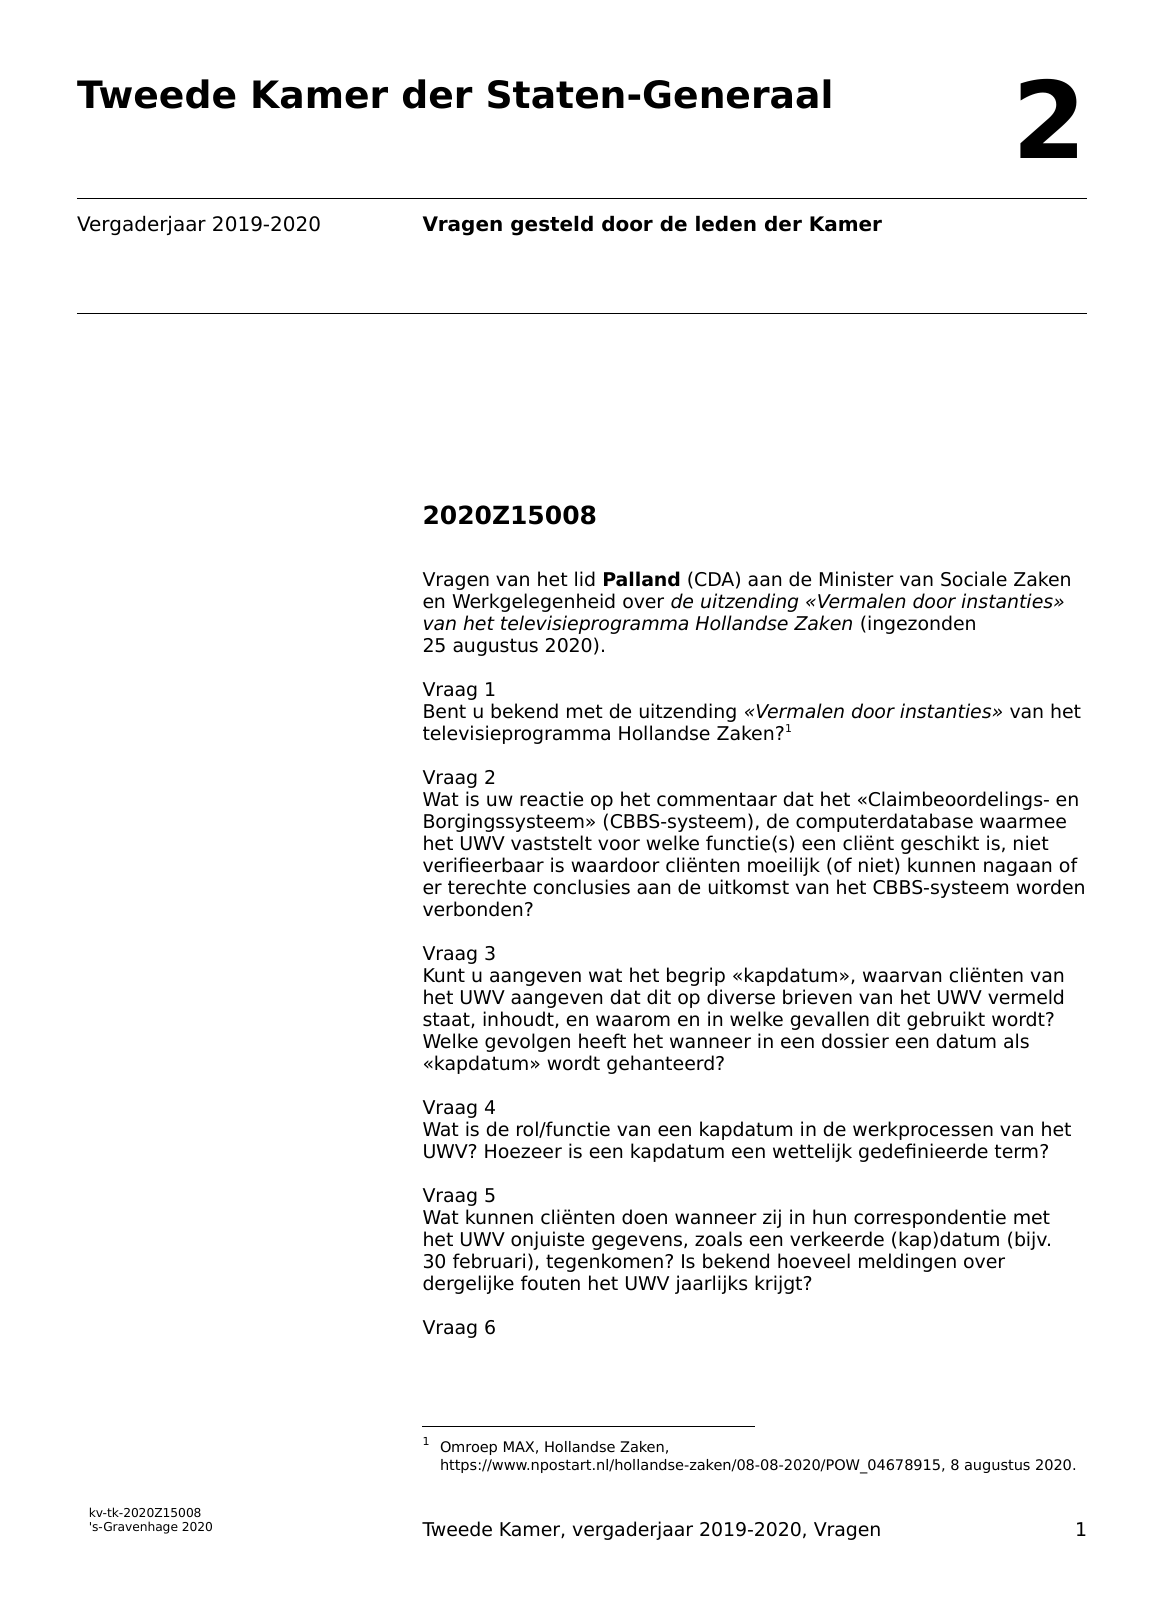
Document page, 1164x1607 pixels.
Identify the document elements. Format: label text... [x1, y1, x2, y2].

text Bent u bekend met de uitzending «Vermalen door instanties» van het televisieprogramma Hollandse Zaken? [422, 701, 1087, 745]
text Vraag 5 [422, 1185, 1087, 1207]
text kv-tk-2020Z15008 [88, 1506, 323, 1520]
text Wat kunnen cliënten doen wanneer zij in hun correspondentie met het UWV onjuiste gegevens, zoals een verkeerde (kap)datum (bijv. 30 februari), tegenkomen? Is bekend hoeveel meldingen over dergelijke fouten het UWV jaarlijks krijgt? [422, 1207, 1087, 1295]
text Vraag 1 [422, 679, 1087, 701]
table_cell Vergaderjaar 2019-2020 [77, 199, 422, 313]
table_header Tweede Kamer der Staten-Generaal [77, 59, 886, 198]
text Vraag 2 [422, 767, 1087, 789]
text Vraag 3 [422, 943, 1087, 965]
text Vraag 4 [422, 1097, 1087, 1119]
text Vraag 6 [422, 1317, 1087, 1339]
text Omroep MAX, Hollandse Zaken, https://www.npostart.nl/hollandse-zaken/08-08-2020/POW_04678915, 8 augustus 2020. [422, 1435, 1087, 1474]
table_header 2 [886, 59, 1087, 198]
text 2020Z15008 [422, 501, 1087, 531]
text 's-Gravenhage 2020 [88, 1520, 323, 1534]
text Vragen van het lid Palland (CDA) aan de Minister van Sociale Zaken en Werkgelegenheid over de uitzending «Vermalen door instanties» van het televisieprogramma Hollandse Zaken (ingezonden 25 augustus 2020). [422, 569, 1087, 657]
text Wat is uw reactie op het commentaar dat het «Claimbeoordelings- en Borgingssysteem» (CBBS-systeem), de computerdatabase waarmee het UWV vaststelt voor welke functie(s) een cliënt geschikt is, niet verifieerbaar is waardoor cliënten moeilijk (of niet) kunnen nagaan of er terechte conclusies aan de uitkomst van het CBBS-systeem worden verbonden? [422, 789, 1087, 921]
table_cell Vragen gesteld door de leden der Kamer [422, 199, 1087, 313]
text Wat is de rol/functie van een kapdatum in de werkprocessen van het UWV? Hoezeer is een kapdatum een wettelijk gedefinieerde term? [422, 1119, 1087, 1163]
text Kunt u aangeven wat het begrip «kapdatum», waarvan cliënten van het UWV aangeven dat dit op diverse brieven van het UWV vermeld staat, inhoudt, en waarom en in welke gevallen dit gebruikt wordt? Welke gevolgen heeft het wanneer in een dossier een datum als «kapdatum» wordt gehanteerd? [422, 965, 1087, 1075]
